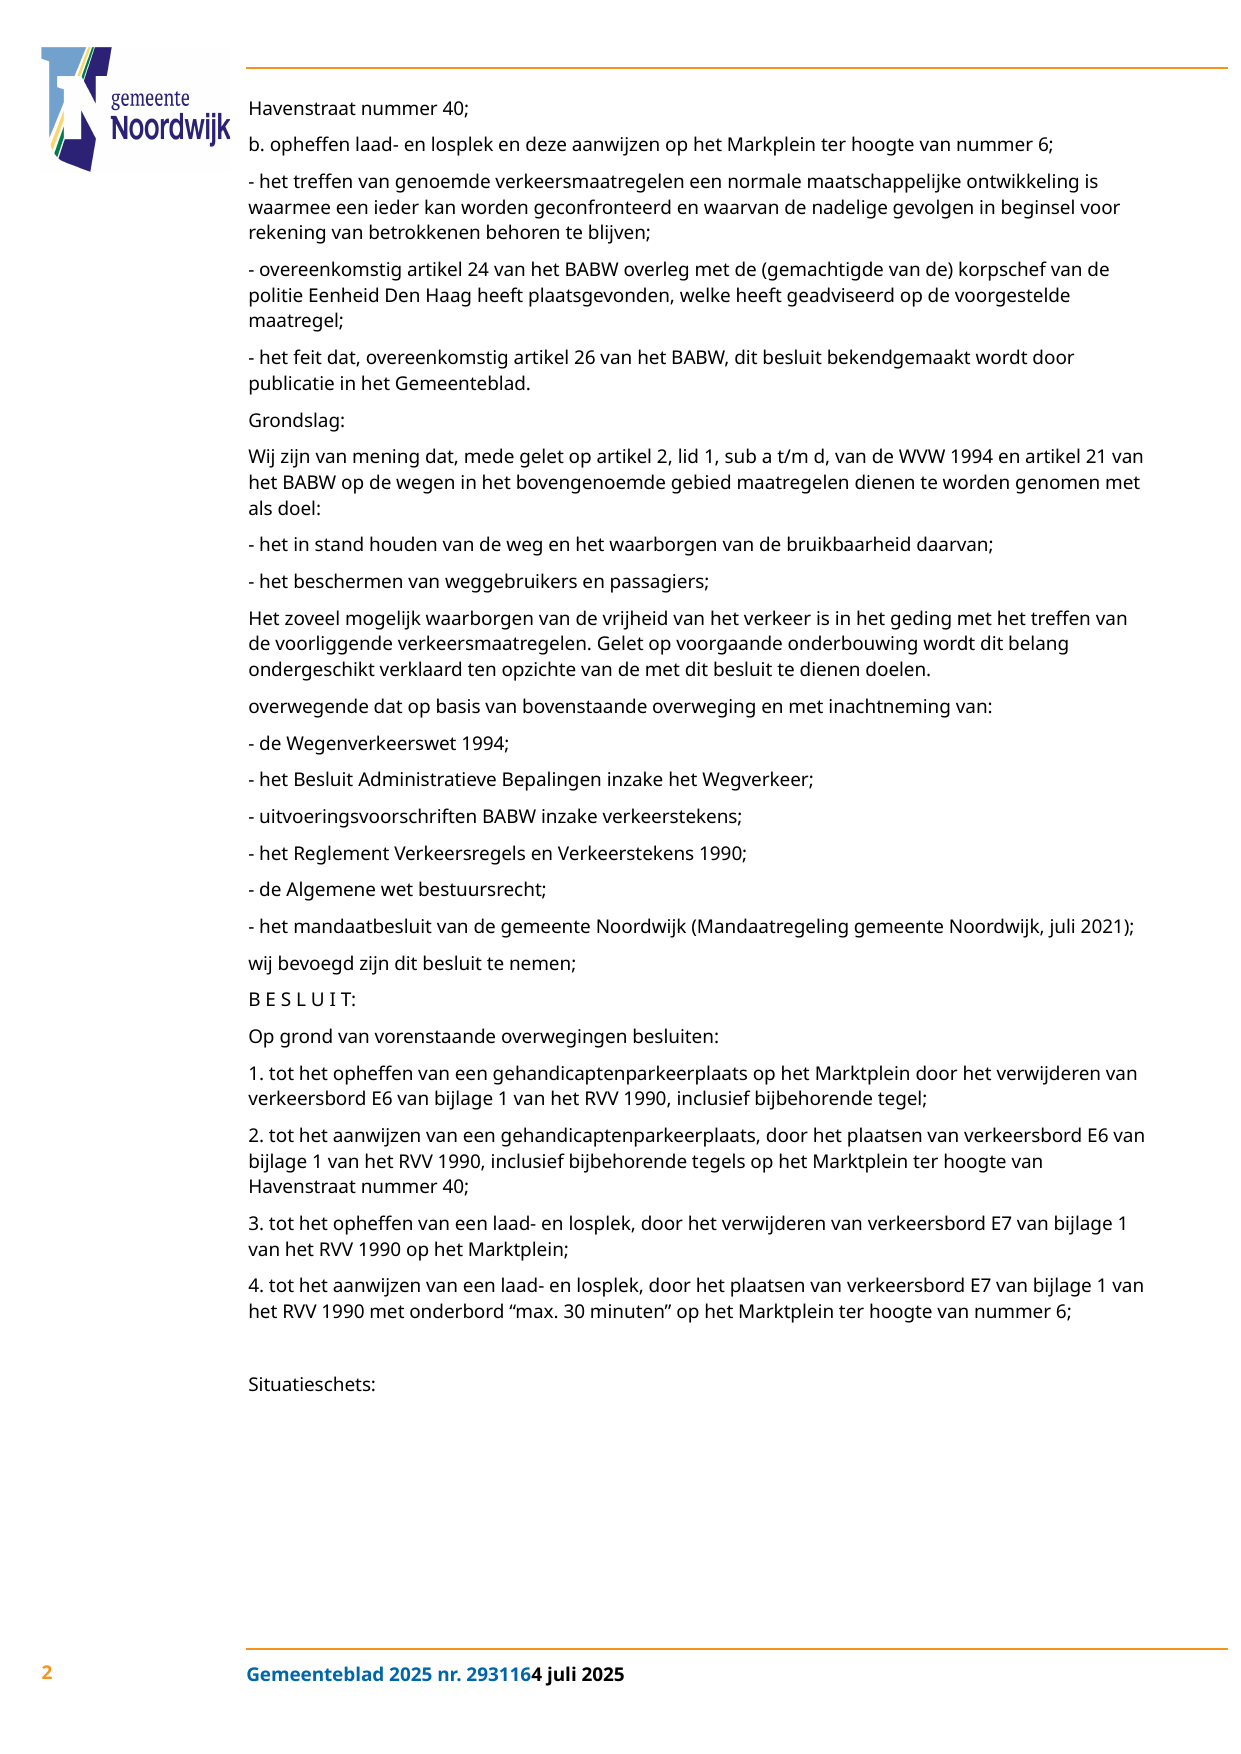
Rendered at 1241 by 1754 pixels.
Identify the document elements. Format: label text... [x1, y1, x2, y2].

text - de Wegenverkeerswet 1994; [248, 730, 1152, 755]
picture [41, 47, 231, 172]
text - overeenkomstig artikel 24 van het BABW overleg met de (gemachtigde van de) korpschef van de politie Eenheid Den Haag heeft plaatsgevonden, welke heeft geadviseerd op de voorgestelde maatregel; [248, 256, 1152, 333]
text 3. tot het opheffen van een laad- en losplek, door het verwijderen van verkeersbord E7 van bijlage 1 van het RVV 1990 op het Marktplein; [248, 1210, 1152, 1262]
text Op grond van vorenstaande overwegingen besluiten: [248, 1023, 1152, 1049]
text Grondslag: [248, 407, 1152, 432]
text overwegende dat op basis van bovenstaande overweging en met inachtneming van: [248, 693, 1152, 719]
text - het treffen van genoemde verkeersmaatregelen een normale maatschappelijke ontwikkeling is waarmee een ieder kan worden geconfronteerd en waarvan de nadelige gevolgen in beginsel voor rekening van betrokkenen behoren te blijven; [248, 168, 1152, 245]
text B E S L U I T: [248, 986, 1152, 1012]
text - het in stand houden van de weg en het waarborgen van de bruikbaarheid daarvan; [248, 532, 1152, 557]
text wij bevoegd zijn dit besluit te nemen; [248, 950, 1152, 975]
text - het feit dat, overeenkomstig artikel 26 van het BABW, dit besluit bekendgemaakt wordt door publicatie in het Gemeenteblad. [248, 344, 1152, 396]
text - uitvoeringsvoorschriften BABW inzake verkeerstekens; [248, 803, 1152, 829]
text - de Algemene wet bestuursrecht; [248, 876, 1152, 902]
text - het Reglement Verkeersregels en Verkeerstekens 1990; [248, 840, 1152, 865]
text Het zoveel mogelijk waarborgen van de vrijheid van het verkeer is in het geding met het treffen van de voorliggende verkeersmaatregelen. Gelet op voorgaande onderbouwing wordt dit belang ondergeschikt verklaard ten opzichte van de met dit besluit te dienen doelen. [248, 605, 1152, 682]
text b. opheffen laad- en losplek en deze aanwijzen op het Markplein ter hoogte van nummer 6; [248, 131, 1152, 157]
text Wij zijn van mening dat, mede gelet op artikel 2, lid 1, sub a t/m d, van de WVW 1994 en artikel 21 van het BABW op de wegen in het bovengenoemde gebied maatregelen dienen te worden genomen met als doel: [248, 443, 1152, 521]
text 4. tot het aanwijzen van een laad- en losplek, door het plaatsen van verkeersbord E7 van bijlage 1 van het RVV 1990 met onderbord “max. 30 minuten” op het Marktplein ter hoogte van nummer 6; [248, 1273, 1152, 1324]
text 2. tot het aanwijzen van een gehandicaptenparkeerplaats, door het plaatsen van verkeersbord E6 van bijlage 1 van het RVV 1990, inclusief bijbehorende tegels op het Marktplein ter hoogte van Havenstraat nummer 40; [248, 1122, 1152, 1199]
text 1. tot het opheffen van een gehandicaptenparkeerplaats op het Marktplein door het verwijderen van verkeersbord E6 van bijlage 1 van het RVV 1990, inclusief bijbehorende tegel; [248, 1060, 1152, 1111]
text Havenstraat nummer 40; [248, 95, 1152, 121]
text - het Besluit Administratieve Bepalingen inzake het Wegverkeer; [248, 766, 1152, 792]
text - het mandaatbesluit van de gemeente Noordwijk (Mandaatregeling gemeente Noordwijk, juli 2021); [248, 913, 1152, 939]
text Situatieschets: [248, 1372, 1152, 1397]
text - het beschermen van weggebruikers en passagiers; [248, 568, 1152, 594]
